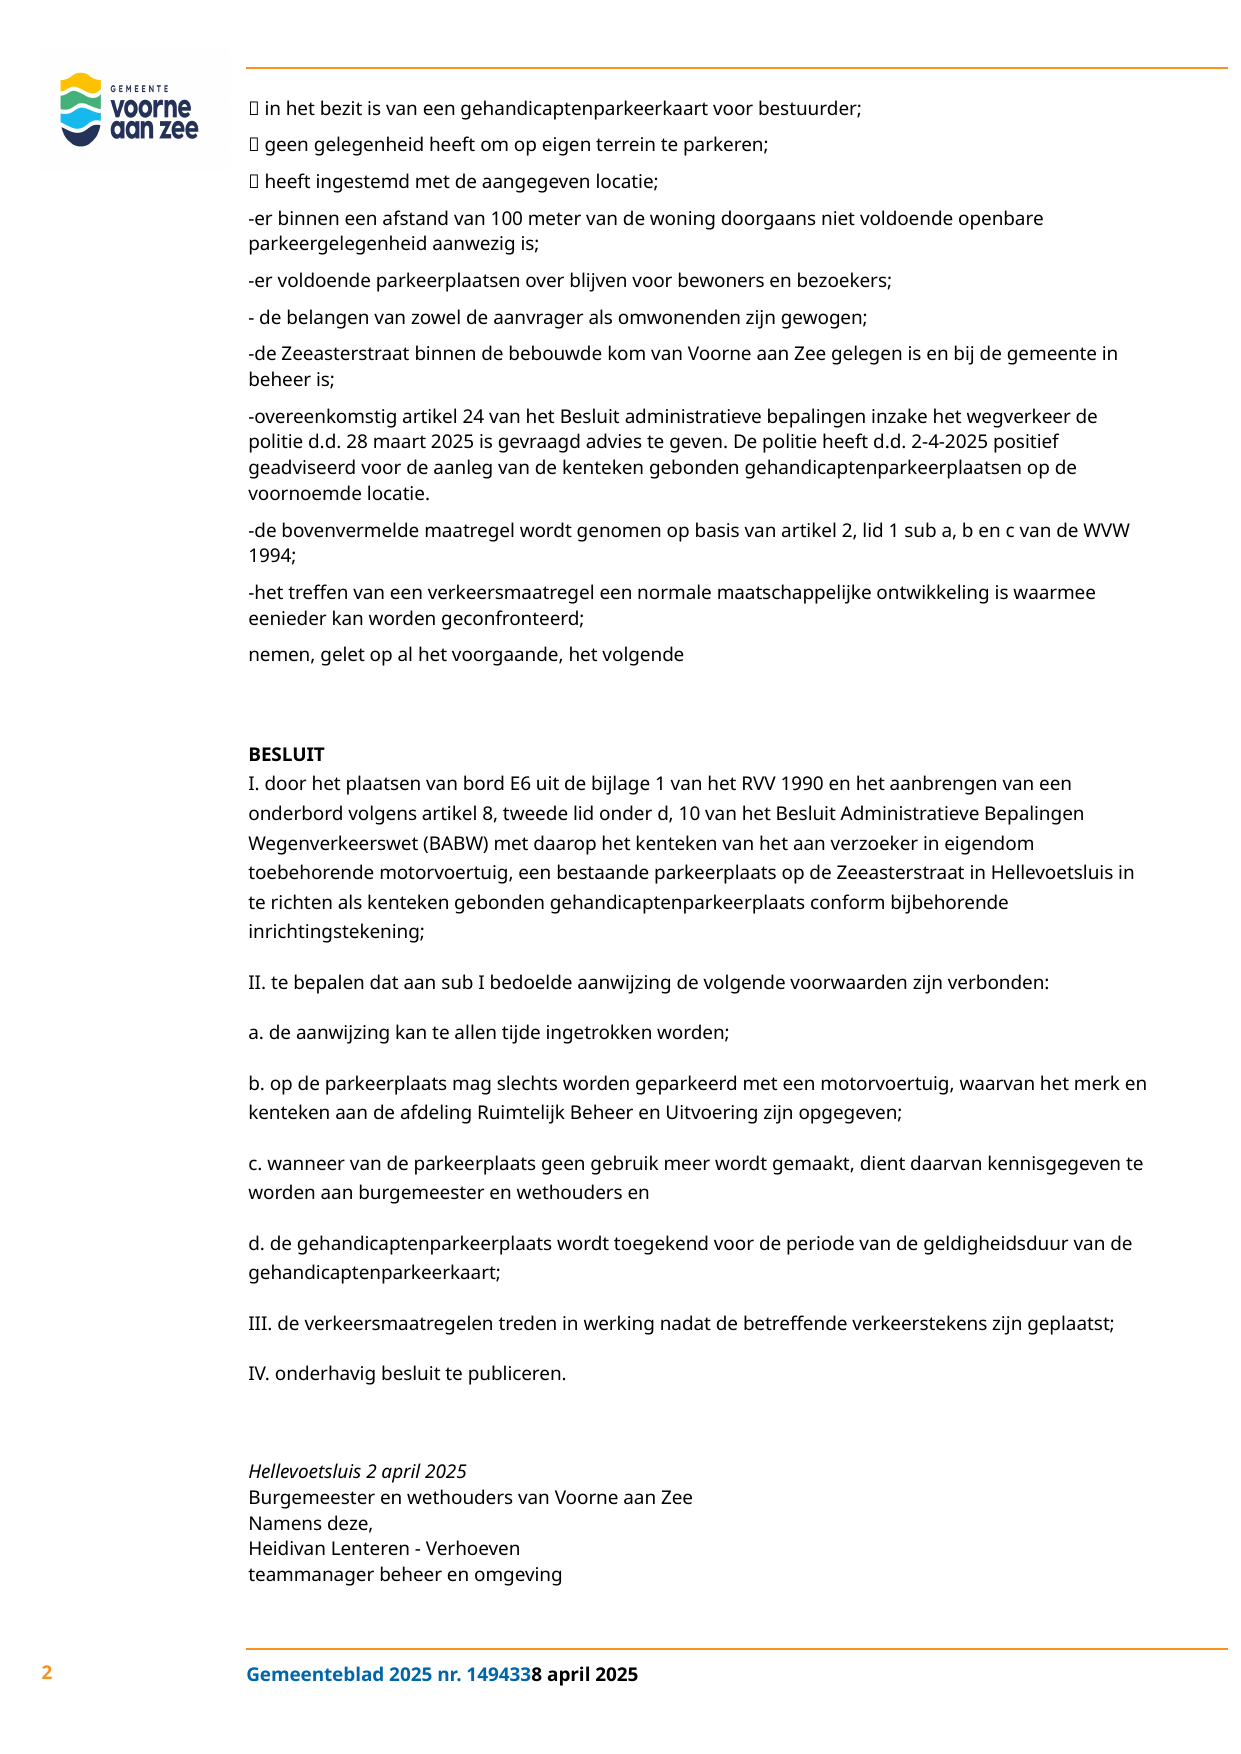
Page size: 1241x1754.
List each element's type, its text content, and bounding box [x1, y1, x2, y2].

text Namens deze, [248, 1510, 1152, 1536]
text Hellevoetsluis 2 april 2025 [248, 1458, 1152, 1484]
picture [41, 47, 231, 172]
text -de Zeeasterstraat binnen de bebouwde kom van Voorne aan Zee gelegen is en bij de gemeente in beheer is; [248, 341, 1152, 392]
text -er binnen een afstand van 100 meter van de woning doorgaans niet voldoende openbare parkeergelegenheid aanwezig is; [248, 205, 1152, 256]
text d. de gehandicaptenparkeerplaats wordt toegekend voor de periode van de geldigheidsduur van de gehandicaptenparkeerkaart; [248, 1230, 1152, 1285]
text - de belangen van zowel de aanvrager als omwonenden zijn gewogen; [248, 304, 1152, 329]
text -er voldoende parkeerplaatsen over blijven voor bewoners en bezoekers; [248, 267, 1152, 293]
text Burgemeester en wethouders van Voorne aan Zee [248, 1484, 1152, 1510]
text  in het bezit is van een gehandicaptenparkeerkaart voor bestuurder; [248, 95, 1152, 121]
text -overeenkomstig artikel 24 van het Besluit administratieve bepalingen inzake het wegverkeer de politie d.d. 28 maart 2025 is gevraagd advies te geven. De politie heeft d.d. 2-4-2025 positief geadviseerd voor de aanleg van de kenteken gebonden gehandicaptenparkeerplaatsen op de voornoemde locatie. [248, 403, 1152, 506]
text c. wanneer van de parkeerplaats geen gebruik meer wordt gemaakt, dient daarvan kennisgegeven te worden aan burgemeester en wethouders en [248, 1150, 1152, 1205]
text nemen, gelet op al het voorgaande, het volgende [248, 642, 1152, 667]
text II. te bepalen dat aan sub I bedoelde aanwijzing de volgende voorwaarden zijn verbonden: [248, 969, 1152, 994]
text teammanager beheer en omgeving [248, 1561, 1152, 1587]
text I. door het plaatsen van bord E6 uit de bijlage 1 van het RVV 1990 en het aanbrengen van een onderbord volgens artikel 8, tweede lid onder d, 10 van het Besluit Administratieve Bepalingen Wegenverkeerswet (BABW) met daarop het kenteken van het aan verzoeker in eigendom toebehorende motorvoertuig, een bestaande parkeerplaats op de Zeeasterstraat in Hellevoetsluis in te richten als kenteken gebonden gehandicaptenparkeerplaats conform bijbehorende inrichtingstekening; [248, 771, 1152, 944]
text -het treffen van een verkeersmaatregel een normale maatschappelijke ontwikkeling is waarmee eenieder kan worden geconfronteerd; [248, 579, 1152, 631]
text -de bovenvermelde maatregel wordt genomen op basis van artikel 2, lid 1 sub a, b en c van de WVW 1994; [248, 517, 1152, 568]
text  geen gelegenheid heeft om op eigen terrein te parkeren; [248, 131, 1152, 157]
text BESLUIT [248, 741, 1152, 767]
text IV. onderhavig besluit te publiceren. [248, 1360, 1152, 1386]
text a. de aanwijzing kan te allen tijde ingetrokken worden; [248, 1019, 1152, 1045]
text Heidivan Lenteren - Verhoeven [248, 1536, 1152, 1561]
text b. op de parkeerplaats mag slechts worden geparkeerd met een motorvoertuig, waarvan het merk en kenteken aan de afdeling Ruimtelijk Beheer en Uitvoering zijn opgegeven; [248, 1070, 1152, 1125]
text  heeft ingestemd met de aangegeven locatie; [248, 168, 1152, 194]
text III. de verkeersmaatregelen treden in werking nadat de betreffende verkeerstekens zijn geplaatst; [248, 1310, 1152, 1335]
